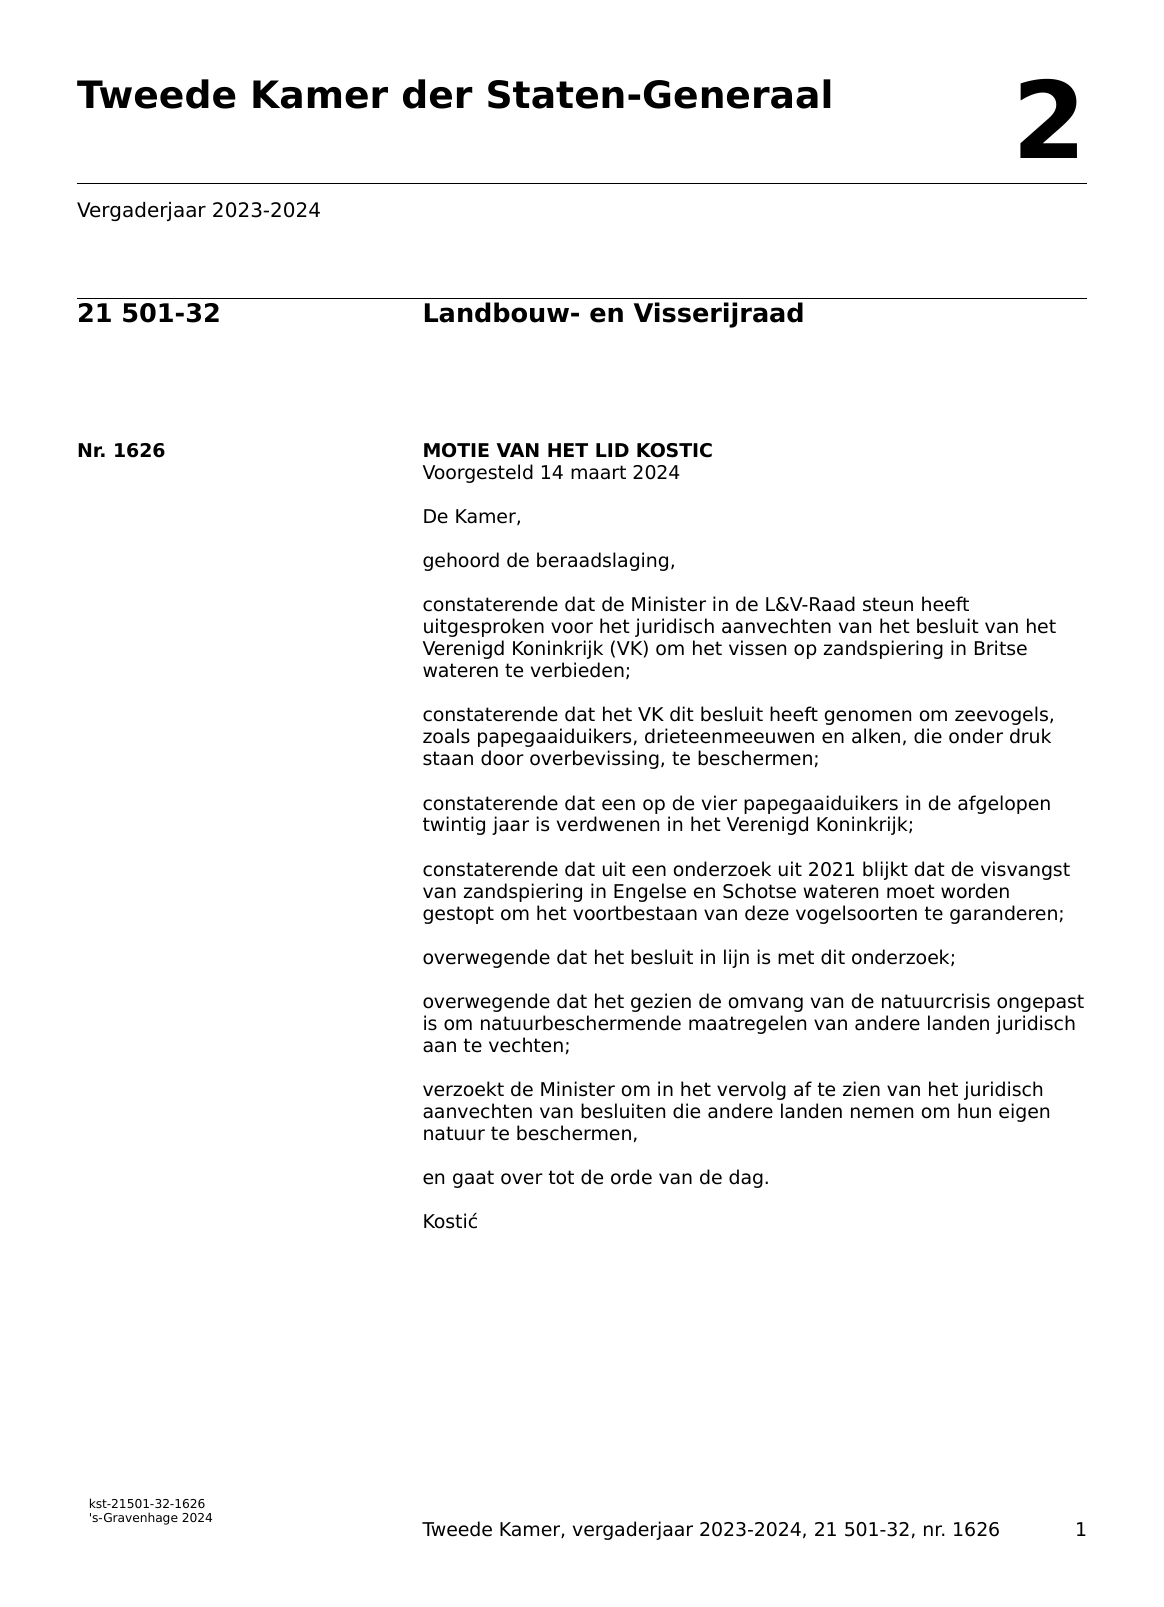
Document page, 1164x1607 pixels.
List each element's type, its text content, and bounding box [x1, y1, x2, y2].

table_cell Vergaderjaar 2023-2024 [77, 184, 1087, 298]
text Voorgesteld 14 maart 2024 [422, 462, 1087, 484]
text Kostić [422, 1211, 1087, 1233]
text 's-Gravenhage 2024 [88, 1511, 323, 1525]
subtitle 21 501-32 Landbouw- en Visserijraad [77, 299, 1087, 329]
text en gaat over tot de orde van de dag. [422, 1167, 1087, 1189]
text overwegende dat het gezien de omvang van de natuurcrisis ongepast is om natuurbeschermende maatregelen van andere landen juridisch aan te vechten; [422, 991, 1087, 1057]
text verzoekt de Minister om in het vervolg af te zien van het juridisch aanvechten van besluiten die andere landen nemen om hun eigen natuur te beschermen, [422, 1079, 1087, 1145]
text constaterende dat het VK dit besluit heeft genomen om zeevogels, zoals papegaaiduikers, drieteenmeeuwen en alken, die onder druk staan door overbevissing, te beschermen; [422, 704, 1087, 770]
text kst-21501-32-1626 [88, 1497, 323, 1511]
table_header 2 [886, 59, 1087, 183]
text constaterende dat uit een onderzoek uit 2021 blijkt dat de visvangst van zandspiering in Engelse en Schotse wateren moet worden gestopt om het voortbestaan van deze vogelsoorten te garanderen; [422, 858, 1087, 924]
text De Kamer, [422, 506, 1087, 528]
text overwegende dat het besluit in lijn is met dit onderzoek; [422, 947, 1087, 969]
table_header Tweede Kamer der Staten-Generaal [77, 59, 886, 183]
text constaterende dat een op de vier papegaaiduikers in de afgelopen twintig jaar is verdwenen in het Verenigd Koninkrijk; [422, 792, 1087, 836]
text constaterende dat de Minister in de L&V-Raad steun heeft uitgesproken voor het juridisch aanvechten van het besluit van het Verenigd Koninkrijk (VK) om het vissen op zandspiering in Britse wateren te verbieden; [422, 594, 1087, 682]
subtitle Nr. 1626 MOTIE VAN HET LID KOSTIC [77, 440, 1087, 462]
text gehoord de beraadslaging, [422, 550, 1087, 572]
